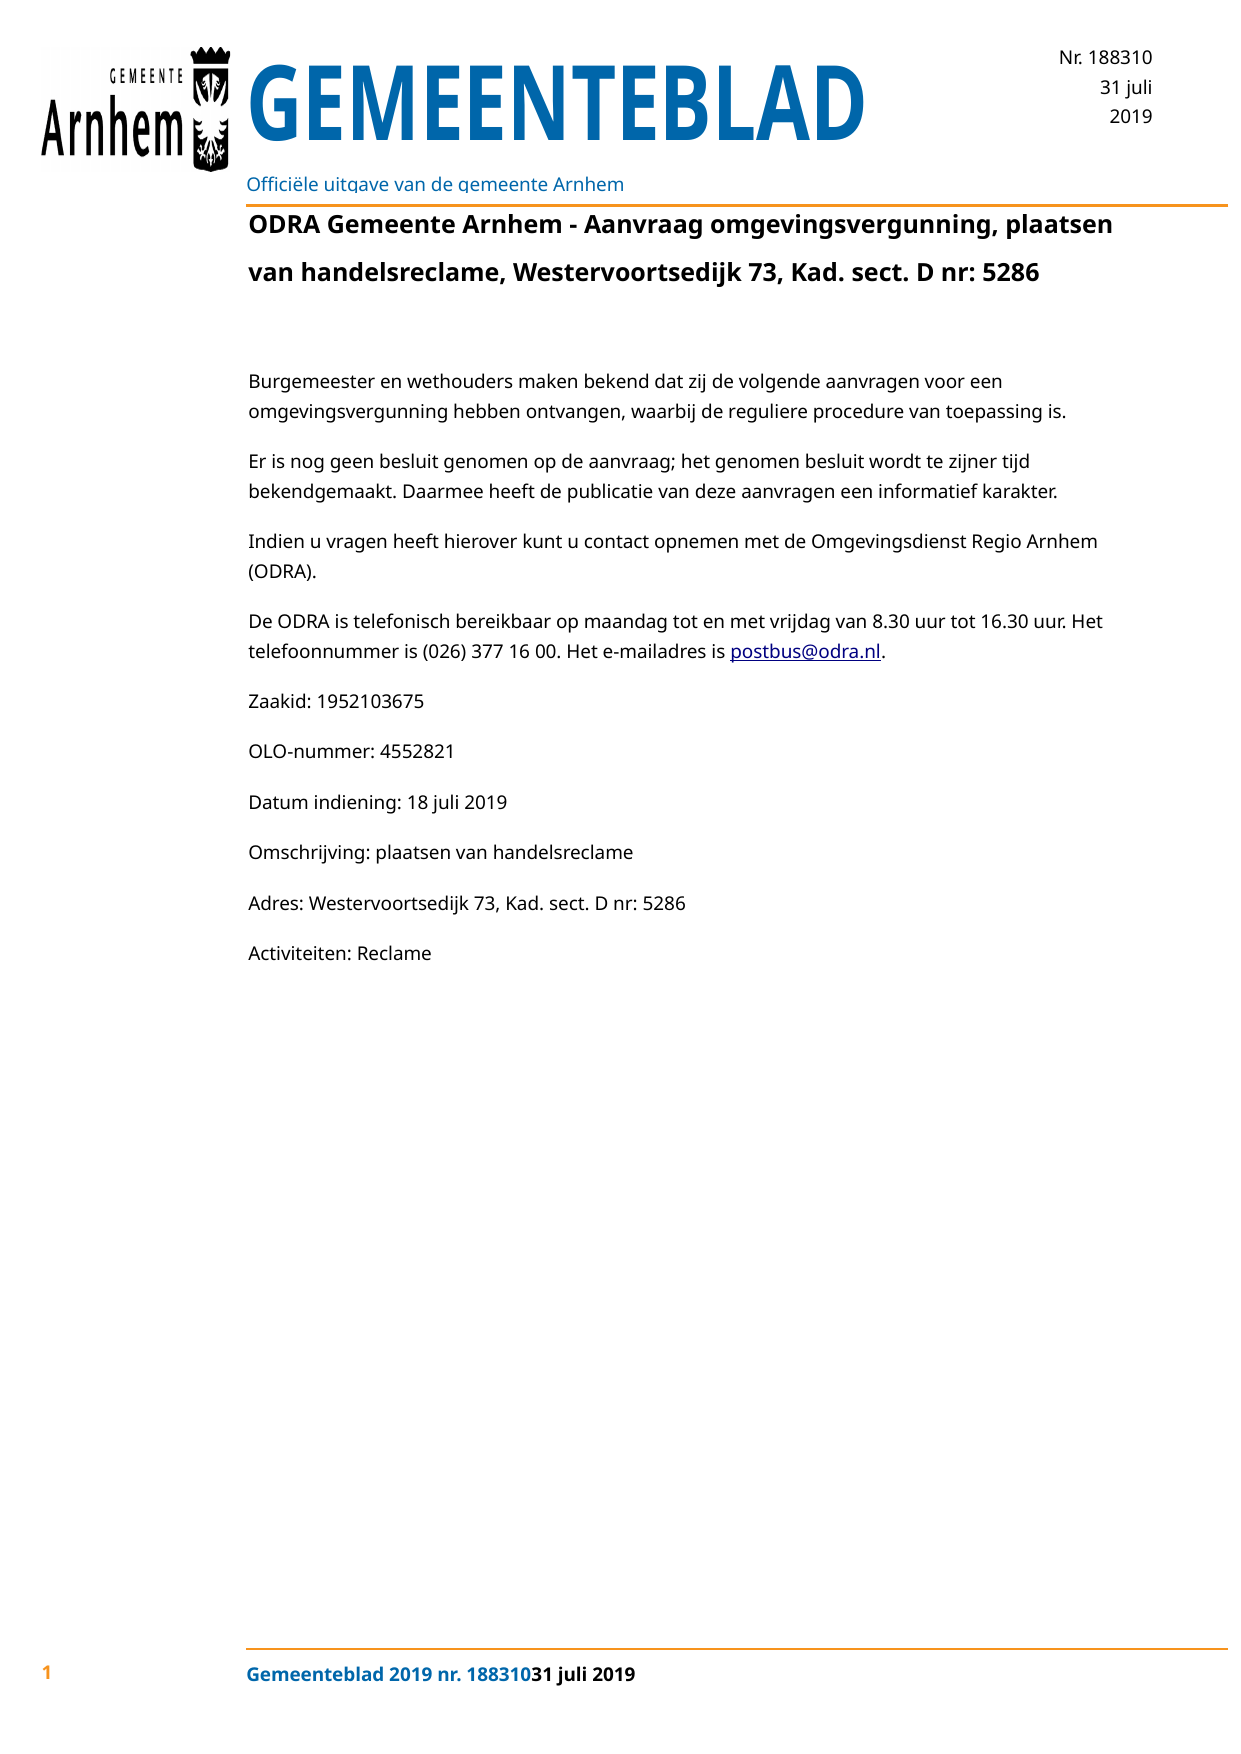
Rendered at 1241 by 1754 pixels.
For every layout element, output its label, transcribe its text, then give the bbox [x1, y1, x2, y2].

text ODRA Gemeente Arnhem - Aanvraag omgevingsvergunning, plaatsen van handelsreclame, Westervoortsedijk 73, Kad. sect. D nr: 5286 [248, 207, 1152, 288]
text Burgemeester en wethouders maken bekend dat zij de volgende aanvragen voor een omgevingsvergunning hebben ontvangen, waarbij de reguliere procedure van toepassing is. [248, 368, 1152, 424]
picture [41, 47, 231, 172]
text De ODRA is telefonisch bereikbaar op maandag tot en met vrijdag van 8.30 uur tot 16.30 uur. Het telefoonnummer is (026) 377 16 00. Het e-mailadres is postbus@odra.nl. [248, 608, 1152, 664]
text Er is nog geen besluit genomen op de aanvraag; het genomen besluit wordt te zijner tijd bekendgemaakt. Daarmee heeft de publicatie van deze aanvragen een informatief karakter. [248, 448, 1152, 504]
text Datum indiening: 18 juli 2019 [248, 789, 1152, 815]
text Indien u vragen heeft hierover kunt u contact opnemen met de Omgevingsdienst Regio Arnhem (ODRA). [248, 528, 1152, 584]
text Activiteiten: Reclame [248, 940, 1152, 966]
text Zaakid: 1952103675 [248, 688, 1152, 714]
text OLO-nummer: 4552821 [248, 739, 1152, 764]
text Omschrijving: plaatsen van handelsreclame [248, 839, 1152, 865]
text Adres: Westervoortsedijk 73, Kad. sect. D nr: 5286 [248, 890, 1152, 916]
